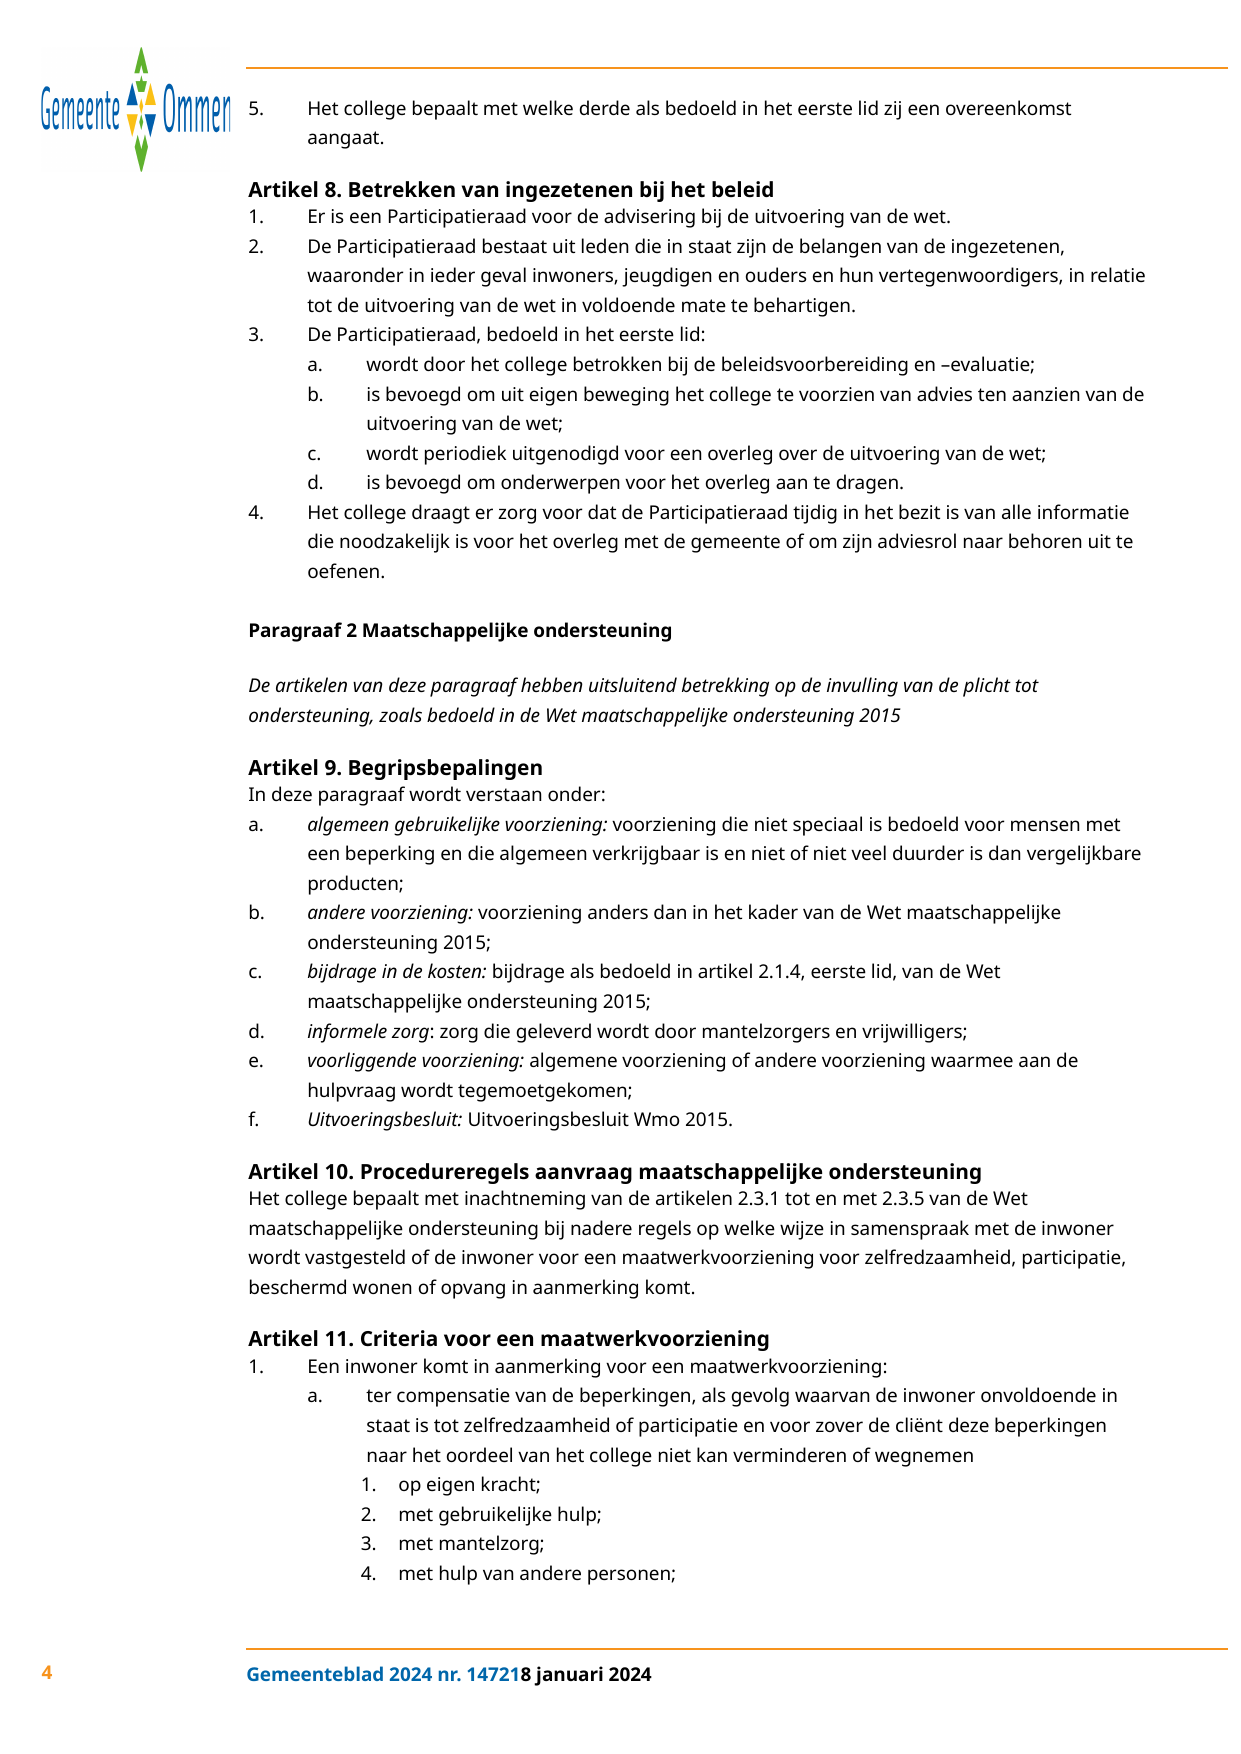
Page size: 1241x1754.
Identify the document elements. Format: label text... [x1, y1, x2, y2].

text Artikel 9. Begripsbepalingen [248, 753, 1152, 781]
text Artikel 8. Betrekken van ingezetenen bij het beleid [248, 175, 1152, 203]
list bijdrage in de kosten: bijdrage als bedoeld in artikel 2.1.4, eerste lid, van de Wet maatschappelijke ondersteuning 2015; [248, 959, 1152, 1014]
text De artikelen van deze paragraaf hebben uitsluitend betrekking op de invulling van de plicht tot ondersteuning, zoals bedoeld in de Wet maatschappelijke ondersteuning 2015 [248, 673, 1152, 728]
text Het college bepaalt met inachtneming van de artikelen 2.3.1 tot en met 2.3.5 van de Wet maatschappelijke ondersteuning bij nadere regels op welke wijze in samenspraak met de inwoner wordt vastgesteld of de inwoner voor een maatwerkvoorziening voor zelfredzaamheid, participatie, beschermd wonen of opvang in aanmerking komt. [248, 1185, 1152, 1300]
list met hulp van andere personen; [361, 1560, 1152, 1586]
text Artikel 11. Criteria voor een maatwerkvoorziening [248, 1324, 1152, 1353]
list wordt periodiek uitgenodigd voor een overleg over de uitvoering van de wet; [307, 440, 1152, 466]
list andere voorziening: voorziening anders dan in het kader van de Wet maatschappelijke ondersteuning 2015; [248, 899, 1152, 955]
list wordt door het college betrokken bij de beleidsvoorbereiding en –evaluatie; [307, 351, 1152, 377]
list ter compensatie van de beperkingen, als gevolg waarvan de inwoner onvoldoende in staat is tot zelfredzaamheid of participatie en voor zover de cliënt deze beperkingen naar het oordeel van het college niet kan verminderen of wegnemen [307, 1383, 1152, 1467]
list voorliggende voorziening: algemene voorziening of andere voorziening waarmee aan de hulpvraag wordt tegemoetgekomen; [248, 1047, 1152, 1103]
list Er is een Participatieraad voor de advisering bij de uitvoering van de wet. [248, 203, 1152, 229]
text In deze paragraaf wordt verstaan onder: [248, 781, 1152, 807]
list is bevoegd om onderwerpen voor het overleg aan te dragen. [307, 469, 1152, 495]
list algemeen gebruikelijke voorziening: voorziening die niet speciaal is bedoeld voor mensen met een beperking en die algemeen verkrijgbaar is en niet of niet veel duurder is dan vergelijkbare producten; [248, 811, 1152, 896]
list Uitvoeringsbesluit: Uitvoeringsbesluit Wmo 2015. [248, 1107, 1152, 1132]
list De Participatieraad bestaat uit leden die in staat zijn de belangen van de ingezetenen, waaronder in ieder geval inwoners, jeugdigen en ouders en hun vertegenwoordigers, in relatie tot de uitvoering van de wet in voldoende mate te behartigen. [248, 233, 1152, 318]
text Artikel 10. Procedureregels aanvraag maatschappelijke ondersteuning [248, 1157, 1152, 1185]
list informele zorg: zorg die geleverd wordt door mantelzorgers en vrijwilligers; [248, 1018, 1152, 1043]
list De Participatieraad, bedoeld in het eerste lid: [248, 322, 1152, 347]
list op eigen kracht; [361, 1471, 1152, 1497]
list Het college draagt er zorg voor dat de Participatieraad tijdig in het bezit is van alle informatie die noodzakelijk is voor het overleg met de gemeente of om zijn adviesrol naar behoren uit te oefenen. [248, 499, 1152, 584]
list is bevoegd om uit eigen beweging het college te voorzien van advies ten aanzien van de uitvoering van de wet; [307, 381, 1152, 436]
list Een inwoner komt in aanmerking voor een maatwerkvoorziening: [248, 1353, 1152, 1379]
text Paragraaf 2 Maatschappelijke ondersteuning [248, 617, 1152, 643]
list met gebruikelijke hulp; [361, 1501, 1152, 1527]
list Het college bepaalt met welke derde als bedoeld in het eerste lid zij een overeenkomst aangaat. [248, 95, 1152, 150]
list met mantelzorg; [361, 1531, 1152, 1556]
picture [41, 47, 231, 172]
